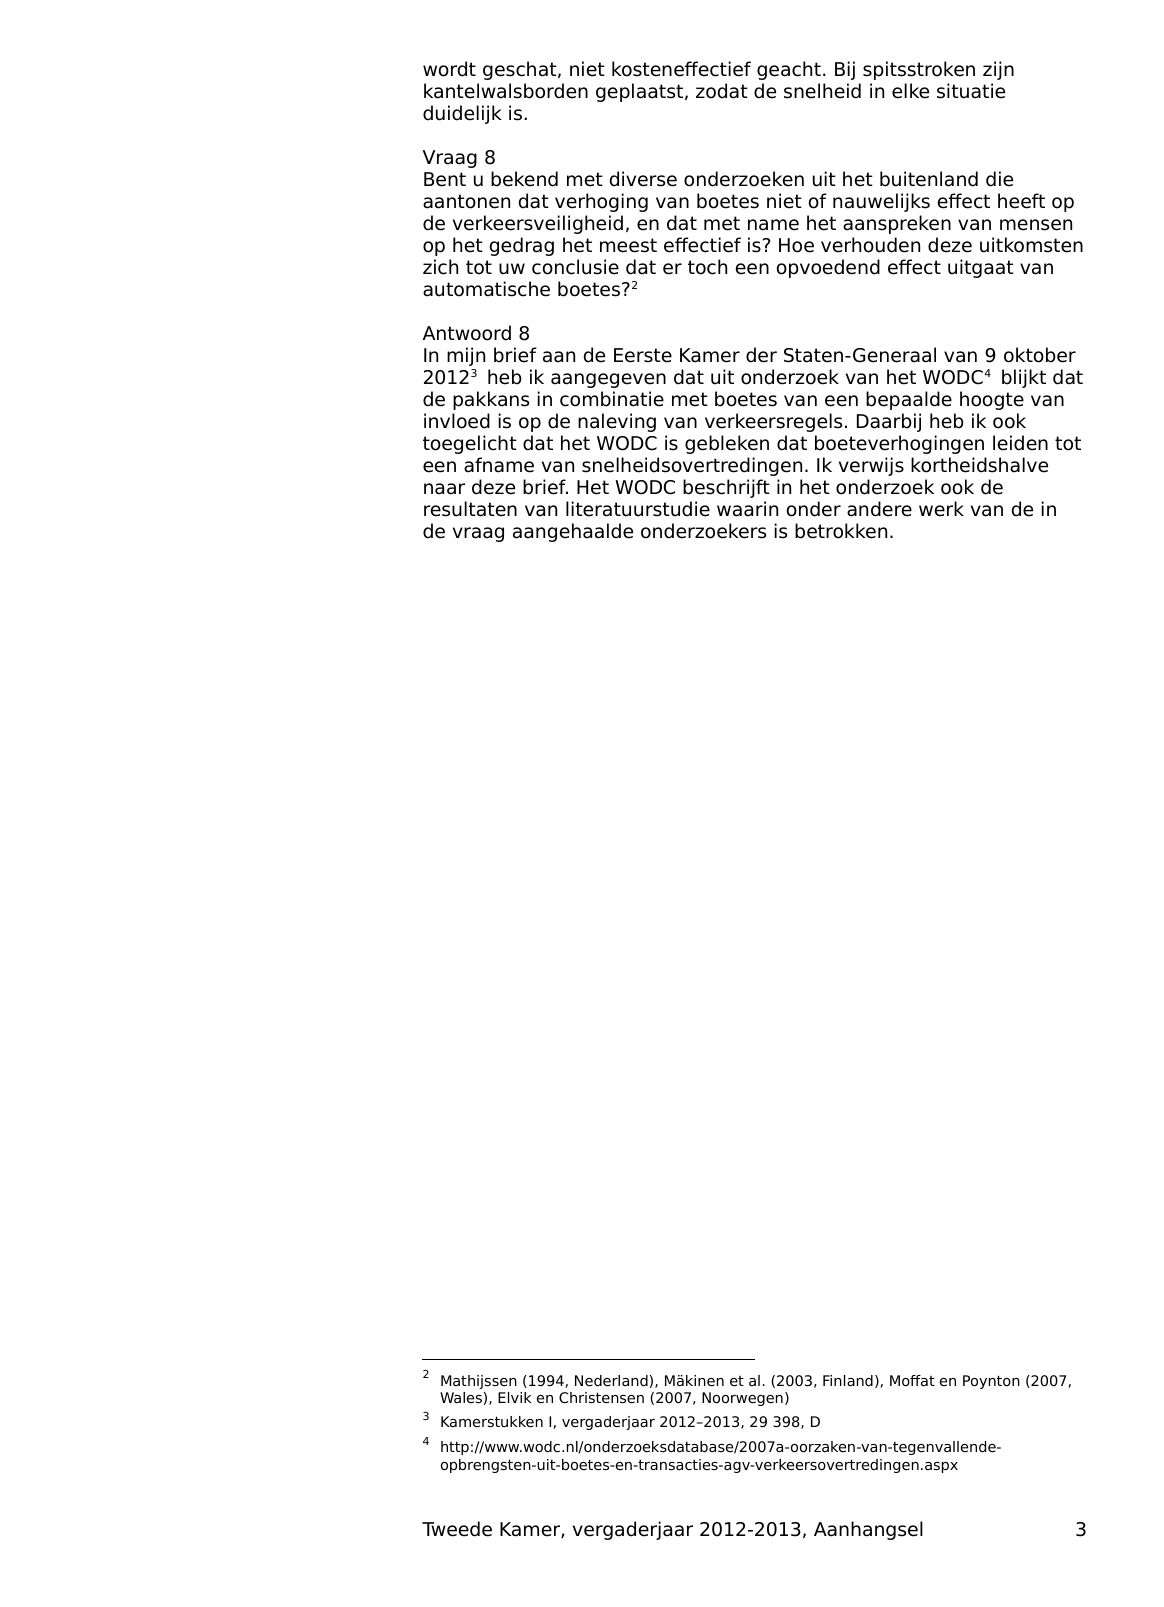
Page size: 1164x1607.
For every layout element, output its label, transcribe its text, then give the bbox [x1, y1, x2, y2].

text Kamerstukken I, vergaderjaar 2012–2013, 29 398, D [422, 1410, 1087, 1432]
text Antwoord 8 [422, 323, 1087, 345]
text Bent u bekend met diverse onderzoeken uit het buitenland die aantonen dat verhoging van boetes niet of nauwelijks effect heeft op de verkeersveiligheid, en dat met name het aanspreken van mensen op het gedrag het meest effectief is? Hoe verhouden deze uitkomsten zich tot uw conclusie dat er toch een opvoedend effect uitgaat van automatische boetes? [422, 169, 1087, 301]
text http://www.wodc.nl/onderzoeksdatabase/2007a-oorzaken-van-tegenvallende-opbrengsten-uit-boetes-en-transacties-agv-verkeersovertredingen.aspx [422, 1435, 1087, 1474]
text Mathijssen (1994, Nederland), Mäkinen et al. (2003, Finland), Moffat en Poynton (2007, Wales), Elvik en Christensen (2007, Noorwegen) [422, 1368, 1087, 1407]
text wordt geschat, niet kosteneffectief geacht. Bij spitsstroken zijn kantelwalsborden geplaatst, zodat de snelheid in elke situatie duidelijk is. [422, 59, 1087, 125]
text In mijn brief aan de Eerste Kamer der Staten-Generaal van 9 oktober 2012 heb ik aangegeven dat uit onderzoek van het WODC blijkt dat de pakkans in combinatie met boetes van een bepaalde hoogte van invloed is op de naleving van verkeersregels. Daarbij heb ik ook toegelicht dat het WODC is gebleken dat boeteverhogingen leiden tot een afname van snelheidsovertredingen. Ik verwijs kortheidshalve naar deze brief. Het WODC beschrijft in het onderzoek ook de resultaten van literatuurstudie waarin onder andere werk van de in de vraag aangehaalde onderzoekers is betrokken. [422, 345, 1087, 543]
text Vraag 8 [422, 147, 1087, 169]
